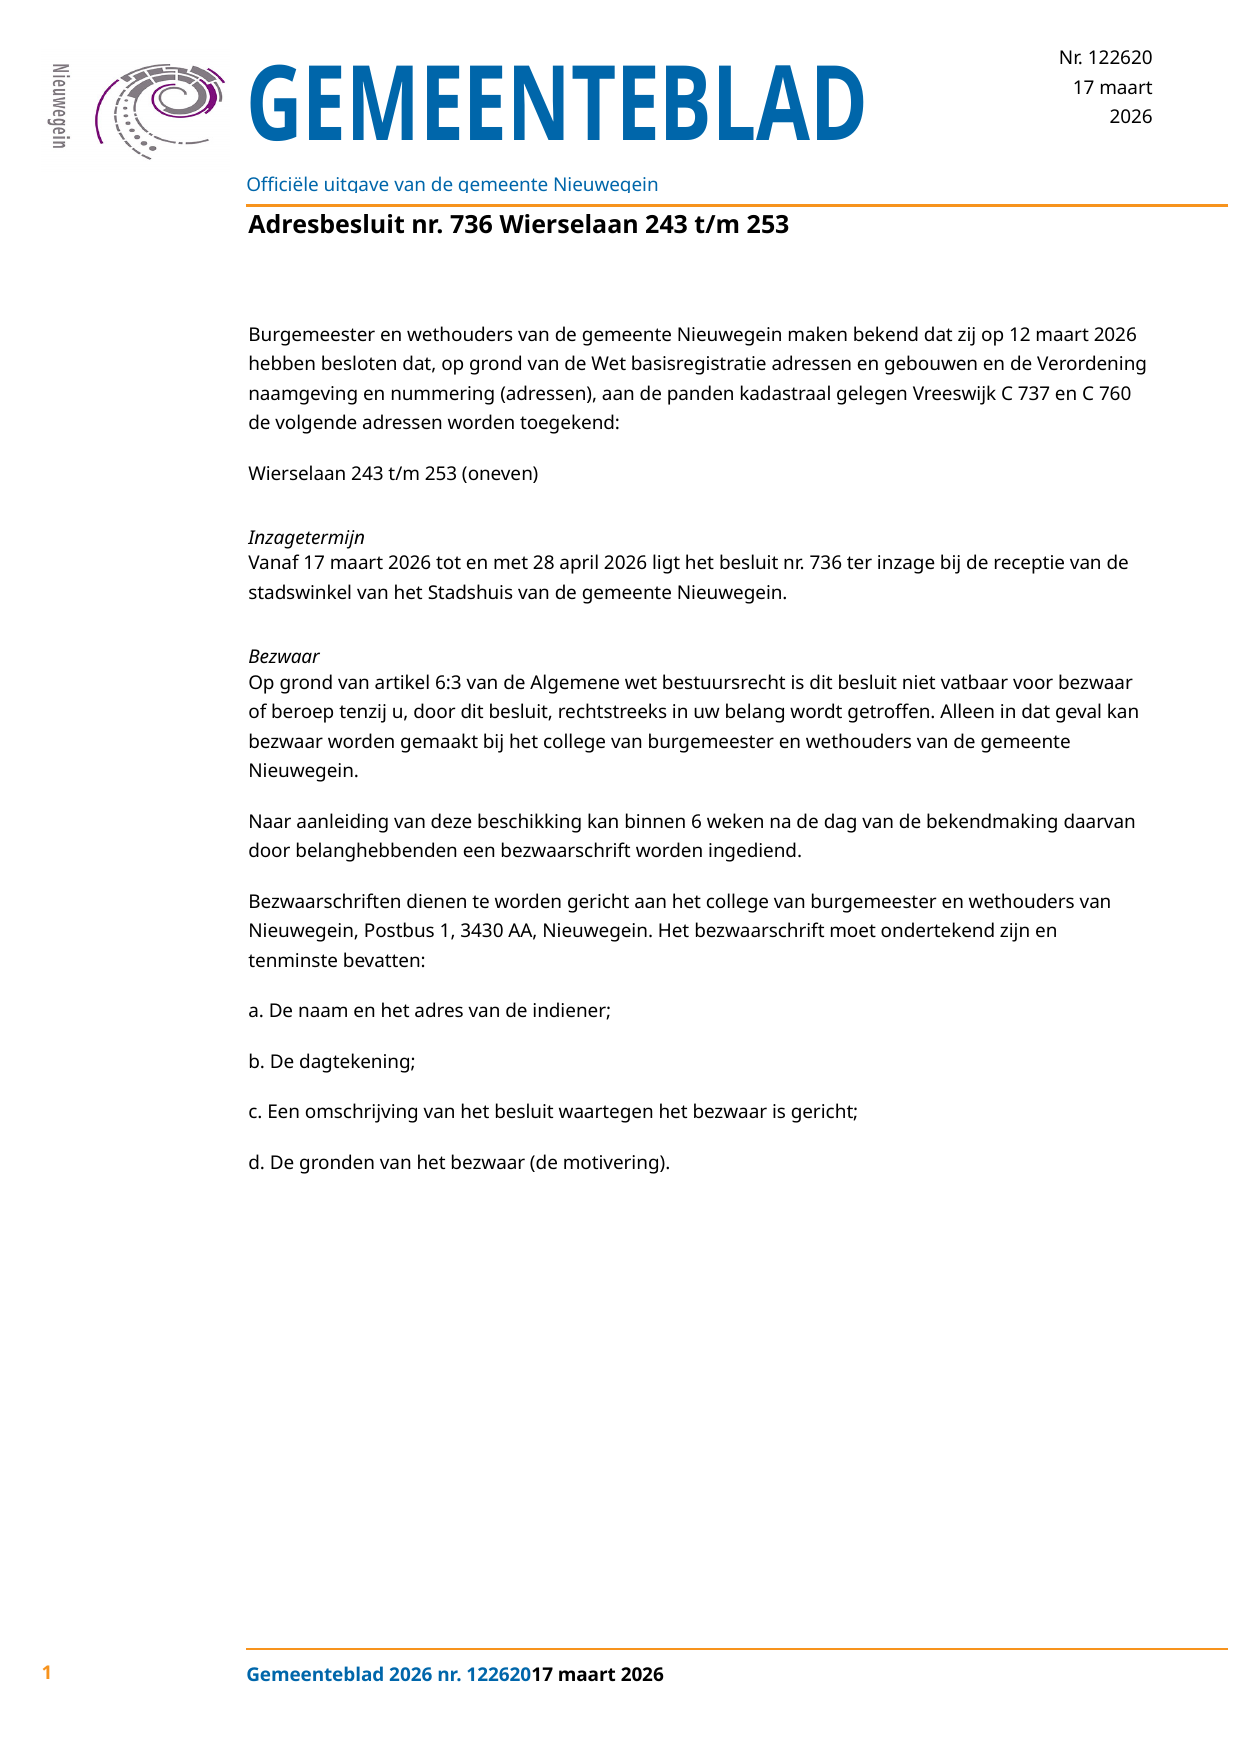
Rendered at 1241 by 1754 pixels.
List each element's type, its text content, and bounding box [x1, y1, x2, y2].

text Naar aanleiding van deze beschikking kan binnen 6 weken na de dag van de bekendmaking daarvan door belanghebbenden een bezwaarschrift worden ingediend. [248, 808, 1152, 863]
text Vanaf 17 maart 2026 tot en met 28 april 2026 ligt het besluit nr. 736 ter inzage bij de receptie van de stadswinkel van het Stadshuis van de gemeente Nieuwegein. [248, 549, 1152, 605]
text b. De dagtekening; [248, 1048, 1152, 1074]
text c. Een omschrijving van het besluit waartegen het bezwaar is gericht; [248, 1098, 1152, 1124]
text Bezwaarschriften dienen te worden gericht aan het college van burgemeester en wethouders van Nieuwegein, Postbus 1, 3430 AA, Nieuwegein. Het bezwaarschrift moet ondertekend zijn en tenminste bevatten: [248, 888, 1152, 973]
text d. De gronden van het bezwaar (de motivering). [248, 1149, 1152, 1174]
text Bezwaar [248, 643, 1152, 669]
text Wierselaan 243 t/m 253 (oneven) [248, 460, 1152, 486]
text Burgemeester en wethouders van de gemeente Nieuwegein maken bekend dat zij op 12 maart 2026 hebben besloten dat, op grond van de Wet basisregistratie adressen en gebouwen en de Verordening naamgeving en nummering (adressen), aan de panden kadastraal gelegen Vreeswijk C 737 en C 760 de volgende adressen worden toegekend: [248, 321, 1152, 435]
text Op grond van artikel 6:3 van de Algemene wet bestuursrecht is dit besluit niet vatbaar voor bezwaar of beroep tenzij u, door dit besluit, rechtstreeks in uw belang wordt getroffen. Alleen in dat geval kan bezwaar worden gemaakt bij het college van burgemeester en wethouders van de gemeente Nieuwegein. [248, 669, 1152, 783]
text a. De naam en het adres van de indiener; [248, 998, 1152, 1023]
picture [41, 47, 231, 172]
text Inzagetermijn [248, 524, 1152, 549]
text Adresbesluit nr. 736 Wierselaan 243 t/m 253 [248, 207, 1152, 241]
